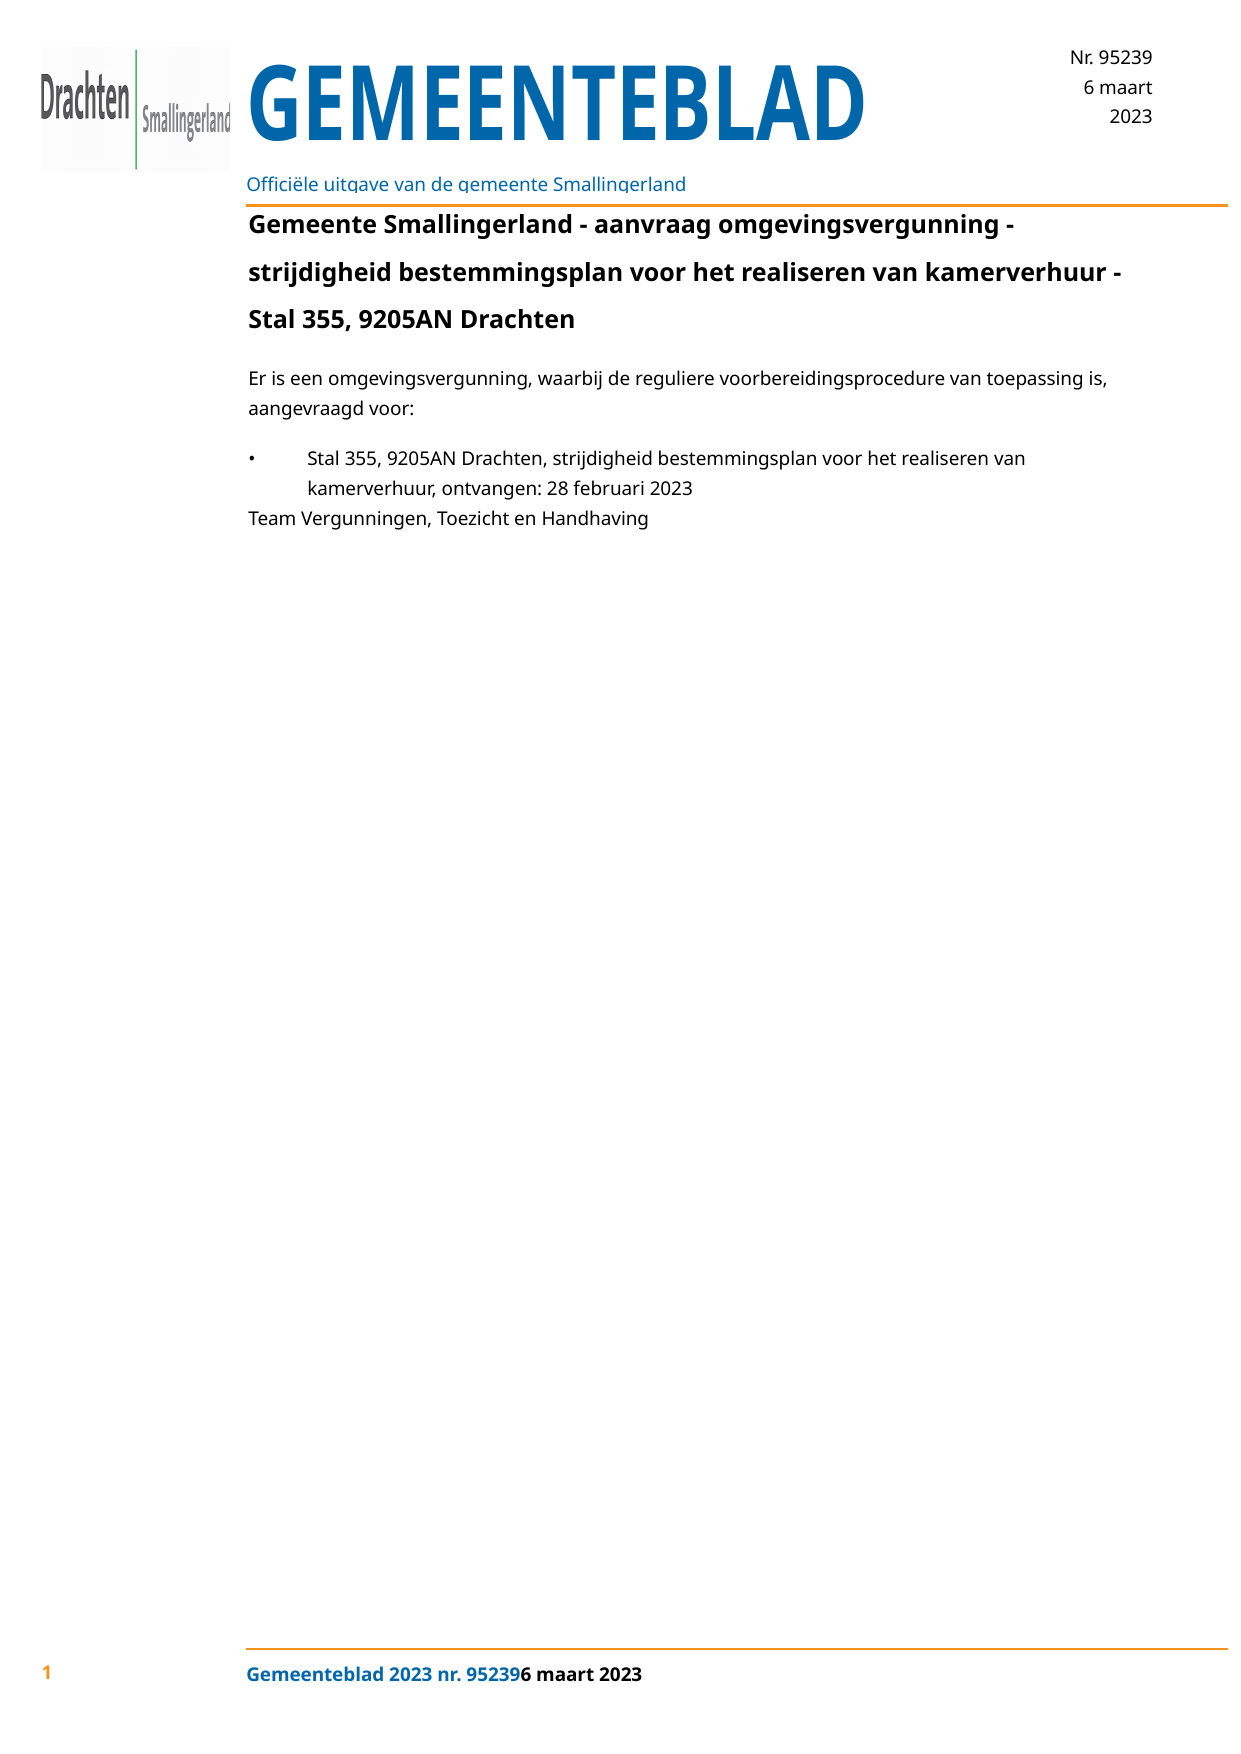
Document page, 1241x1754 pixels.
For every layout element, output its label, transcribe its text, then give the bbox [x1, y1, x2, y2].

text Er is een omgevingsvergunning, waarbij de reguliere voorbereidingsprocedure van toepassing is, aangevraagd voor: [248, 366, 1152, 421]
list Stal 355, 9205AN Drachten, strijdigheid bestemmingsplan voor het realiseren van kamerverhuur, ontvangen: 28 februari 2023 [248, 446, 1152, 501]
text Team Vergunningen, Toezicht en Handhaving [248, 505, 1152, 530]
picture [41, 47, 231, 172]
text Gemeente Smallingerland - aanvraag omgevingsvergunning - strijdigheid bestemmingsplan voor het realiseren van kamerverhuur - Stal 355, 9205AN Drachten [248, 207, 1152, 336]
